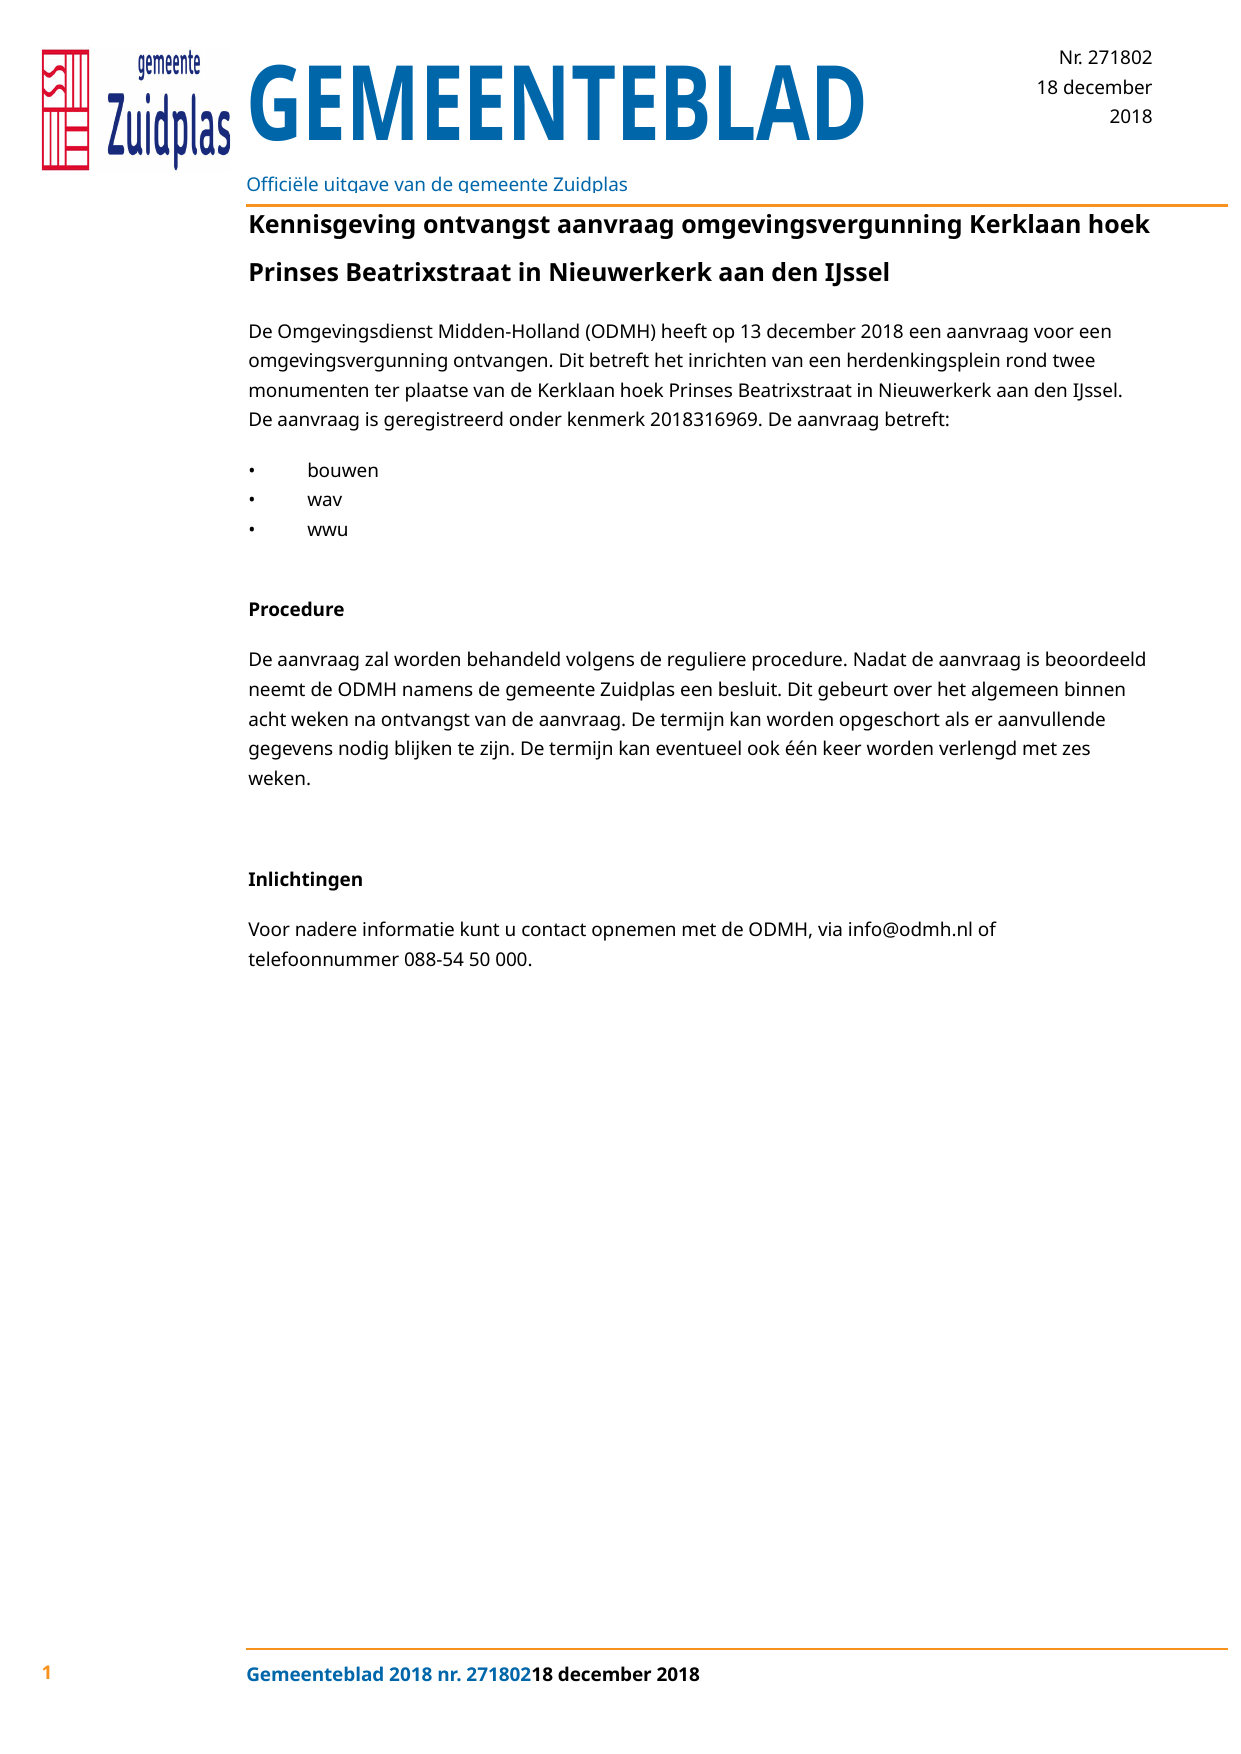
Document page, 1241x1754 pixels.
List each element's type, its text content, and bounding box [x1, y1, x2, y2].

text Procedure [248, 596, 1152, 622]
picture [41, 47, 231, 172]
list bouwen [248, 457, 1152, 483]
text De Omgevingsdienst Midden-Holland (ODMH) heeft op 13 december 2018 een aanvraag voor een omgevingsvergunning ontvangen. Dit betreft het inrichten van een herdenkingsplein rond twee monumenten ter plaatse van de Kerklaan hoek Prinses Beatrixstraat in Nieuwerkerk aan den IJssel. De aanvraag is geregistreerd onder kenmerk 2018316969. De aanvraag betreft: [248, 318, 1152, 432]
text Kennisgeving ontvangst aanvraag omgevingsvergunning Kerklaan hoek Prinses Beatrixstraat in Nieuwerkerk aan den IJssel [248, 207, 1152, 288]
list wav [248, 487, 1152, 512]
list wwu [248, 516, 1152, 542]
text De aanvraag zal worden behandeld volgens de reguliere procedure. Nadat de aanvraag is beoordeeld neemt de ODMH namens de gemeente Zuidplas een besluit. Dit gebeurt over het algemeen binnen acht weken na ontvangst van de aanvraag. De termijn kan worden opgeschort als er aanvullende gegevens nodig blijken te zijn. De termijn kan eventueel ook één keer worden verlengd met zes weken. [248, 647, 1152, 791]
text Inlichtingen [248, 866, 1152, 892]
text Voor nadere informatie kunt u contact opnemen met de ODMH, via info@odmh.nl of telefoonnummer 088-54 50 000. [248, 916, 1152, 972]
